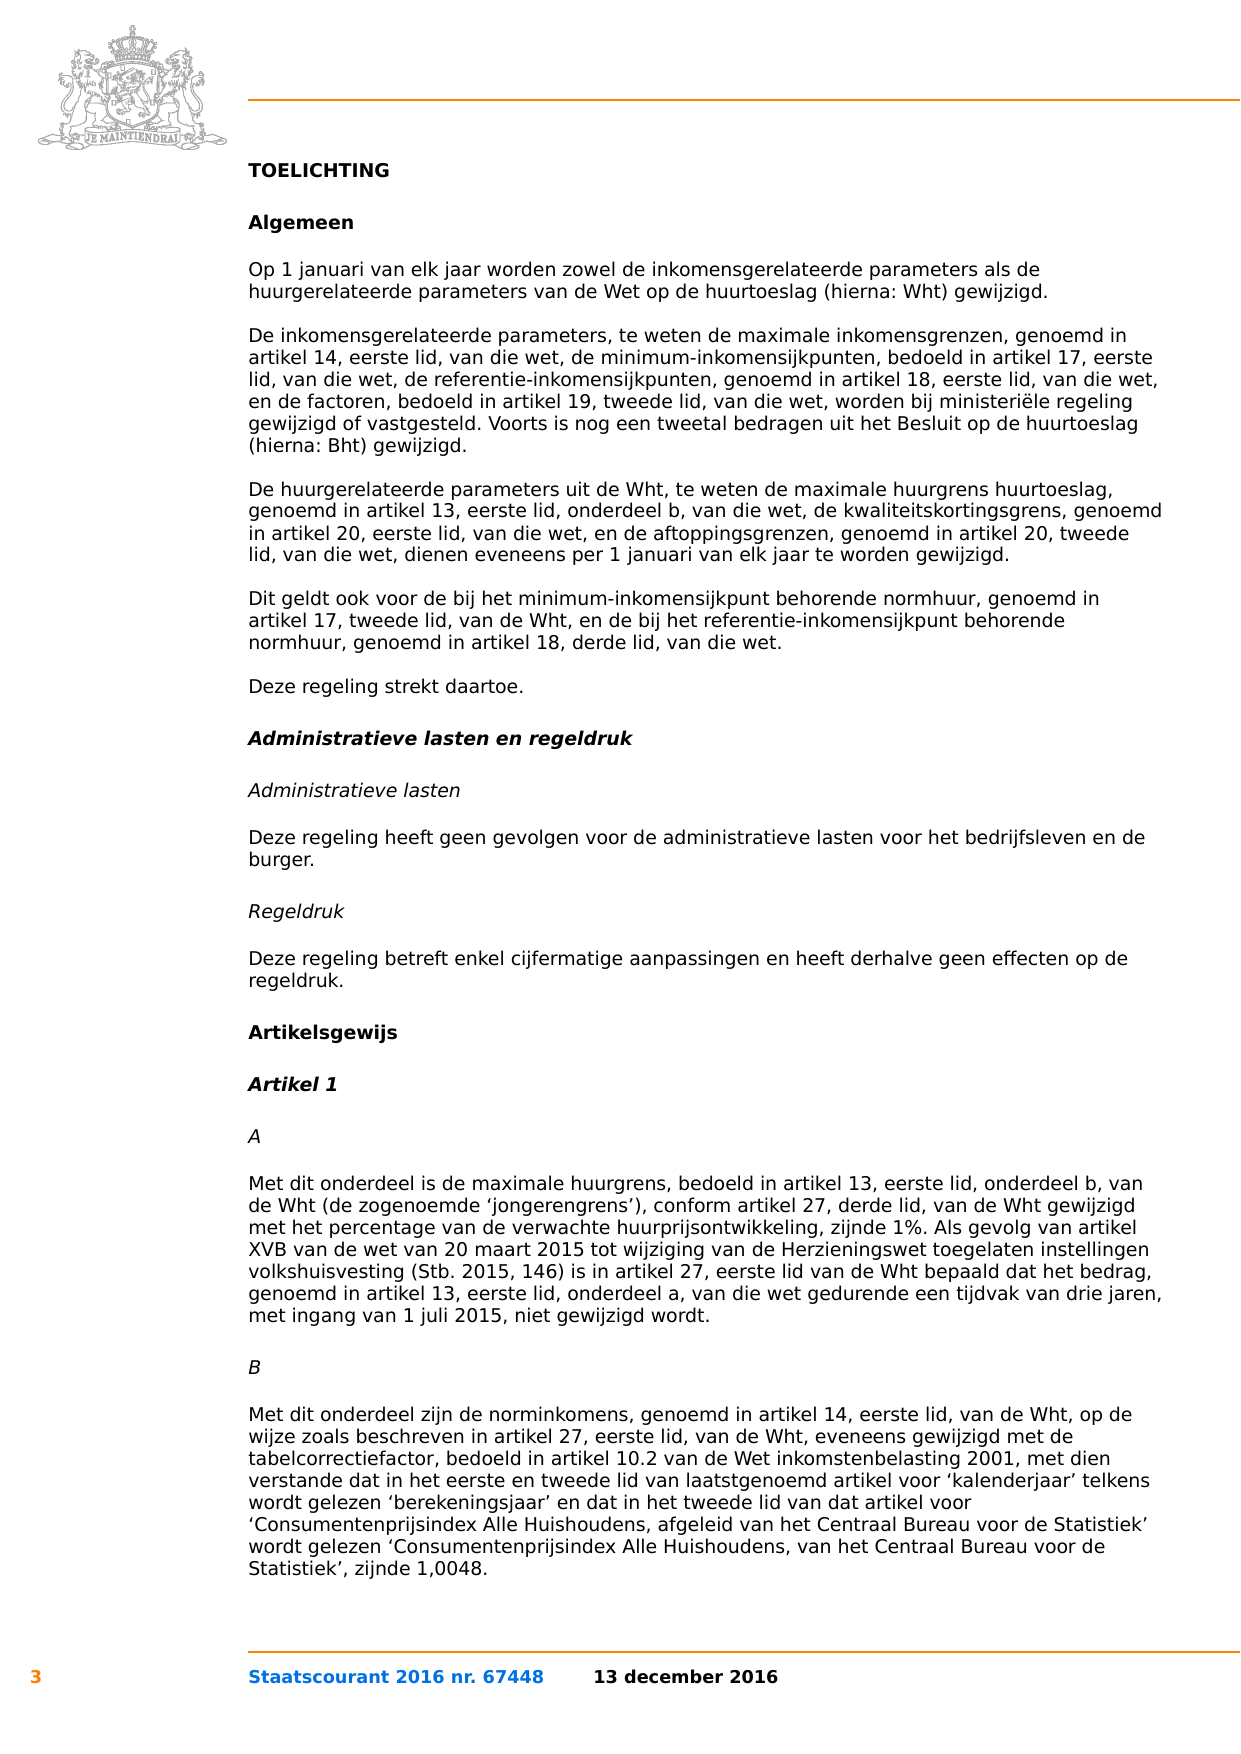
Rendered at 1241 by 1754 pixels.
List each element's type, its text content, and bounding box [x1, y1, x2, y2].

text De huurgerelateerde parameters uit de Wht, te weten de maximale huurgrens huurtoeslag, genoemd in artikel 13, eerste lid, onderdeel b, van die wet, de kwaliteitskortingsgrens, genoemd in artikel 20, eerste lid, van die wet, en de aftoppingsgrenzen, genoemd in artikel 20, tweede lid, van die wet, dienen eveneens per 1 januari van elk jaar te worden gewijzigd. [248, 478, 1163, 566]
text Deze regeling heeft geen gevolgen voor de administratieve lasten voor het bedrijfsleven en de burger. [248, 827, 1163, 871]
subtitle Administratieve lasten en regeldruk [248, 728, 1163, 750]
subtitle Artikelsgewijs [248, 1022, 1163, 1044]
subtitle A [248, 1126, 1163, 1148]
subtitle Administratieve lasten [248, 780, 1163, 802]
subtitle B [248, 1357, 1163, 1379]
picture [38, 25, 227, 150]
subtitle Artikel 1 [248, 1074, 1163, 1096]
text Op 1 januari van elk jaar worden zowel de inkomensgerelateerde parameters als de huurgerelateerde parameters van de Wet op de huurtoeslag (hierna: Wht) gewijzigd. [248, 259, 1163, 303]
text Deze regeling strekt daartoe. [248, 676, 1163, 698]
text Deze regeling betreft enkel cijfermatige aanpassingen en heeft derhalve geen effecten op de regeldruk. [248, 948, 1163, 992]
text Met dit onderdeel is de maximale huurgrens, bedoeld in artikel 13, eerste lid, onderdeel b, van de Wht (de zogenoemde ‘jongerengrens’), conform artikel 27, derde lid, van de Wht gewijzigd met het percentage van de verwachte huurprijsontwikkeling, zijnde 1%. Als gevolg van artikel XVB van de wet van 20 maart 2015 tot wijziging van de Herzieningswet toegelaten instellingen volkshuisvesting (Stb. 2015, 146) is in artikel 27, eerste lid van de Wht bepaald dat het bedrag, genoemd in artikel 13, eerste lid, onderdeel a, van die wet gedurende een tijdvak van drie jaren, met ingang van 1 juli 2015, niet gewijzigd wordt. [248, 1173, 1163, 1327]
text Met dit onderdeel zijn de norminkomens, genoemd in artikel 14, eerste lid, van de Wht, op de wijze zoals beschreven in artikel 27, eerste lid, van de Wht, eveneens gewijzigd met de tabelcorrectiefactor, bedoeld in artikel 10.2 van de Wet inkomstenbelasting 2001, met dien verstande dat in het eerste en tweede lid van laatstgenoemd artikel voor ‘kalenderjaar’ telkens wordt gelezen ‘berekeningsjaar’ en dat in het tweede lid van dat artikel voor ‘Consumentenprijsindex Alle Huishoudens, afgeleid van het Centraal Bureau voor de Statistiek’ wordt gelezen ‘Consumentenprijsindex Alle Huishoudens, van het Centraal Bureau voor de Statistiek’, zijnde 1,0048. [248, 1404, 1163, 1579]
subtitle Regeldruk [248, 901, 1163, 923]
subtitle TOELICHTING [248, 160, 1163, 182]
text Dit geldt ook voor de bij het minimum-inkomensijkpunt behorende normhuur, genoemd in artikel 17, tweede lid, van de Wht, en de bij het referentie-inkomensijkpunt behorende normhuur, genoemd in artikel 18, derde lid, van die wet. [248, 588, 1163, 654]
text De inkomensgerelateerde parameters, te weten de maximale inkomensgrenzen, genoemd in artikel 14, eerste lid, van die wet, de minimum-inkomensijkpunten, bedoeld in artikel 17, eerste lid, van die wet, de referentie-inkomensijkpunten, genoemd in artikel 18, eerste lid, van die wet, en de factoren, bedoeld in artikel 19, tweede lid, van die wet, worden bij ministeriële regeling gewijzigd of vastgesteld. Voorts is nog een tweetal bedragen uit het Besluit op de huurtoeslag (hierna: Bht) gewijzigd. [248, 325, 1163, 457]
subtitle Algemeen [248, 212, 1163, 234]
